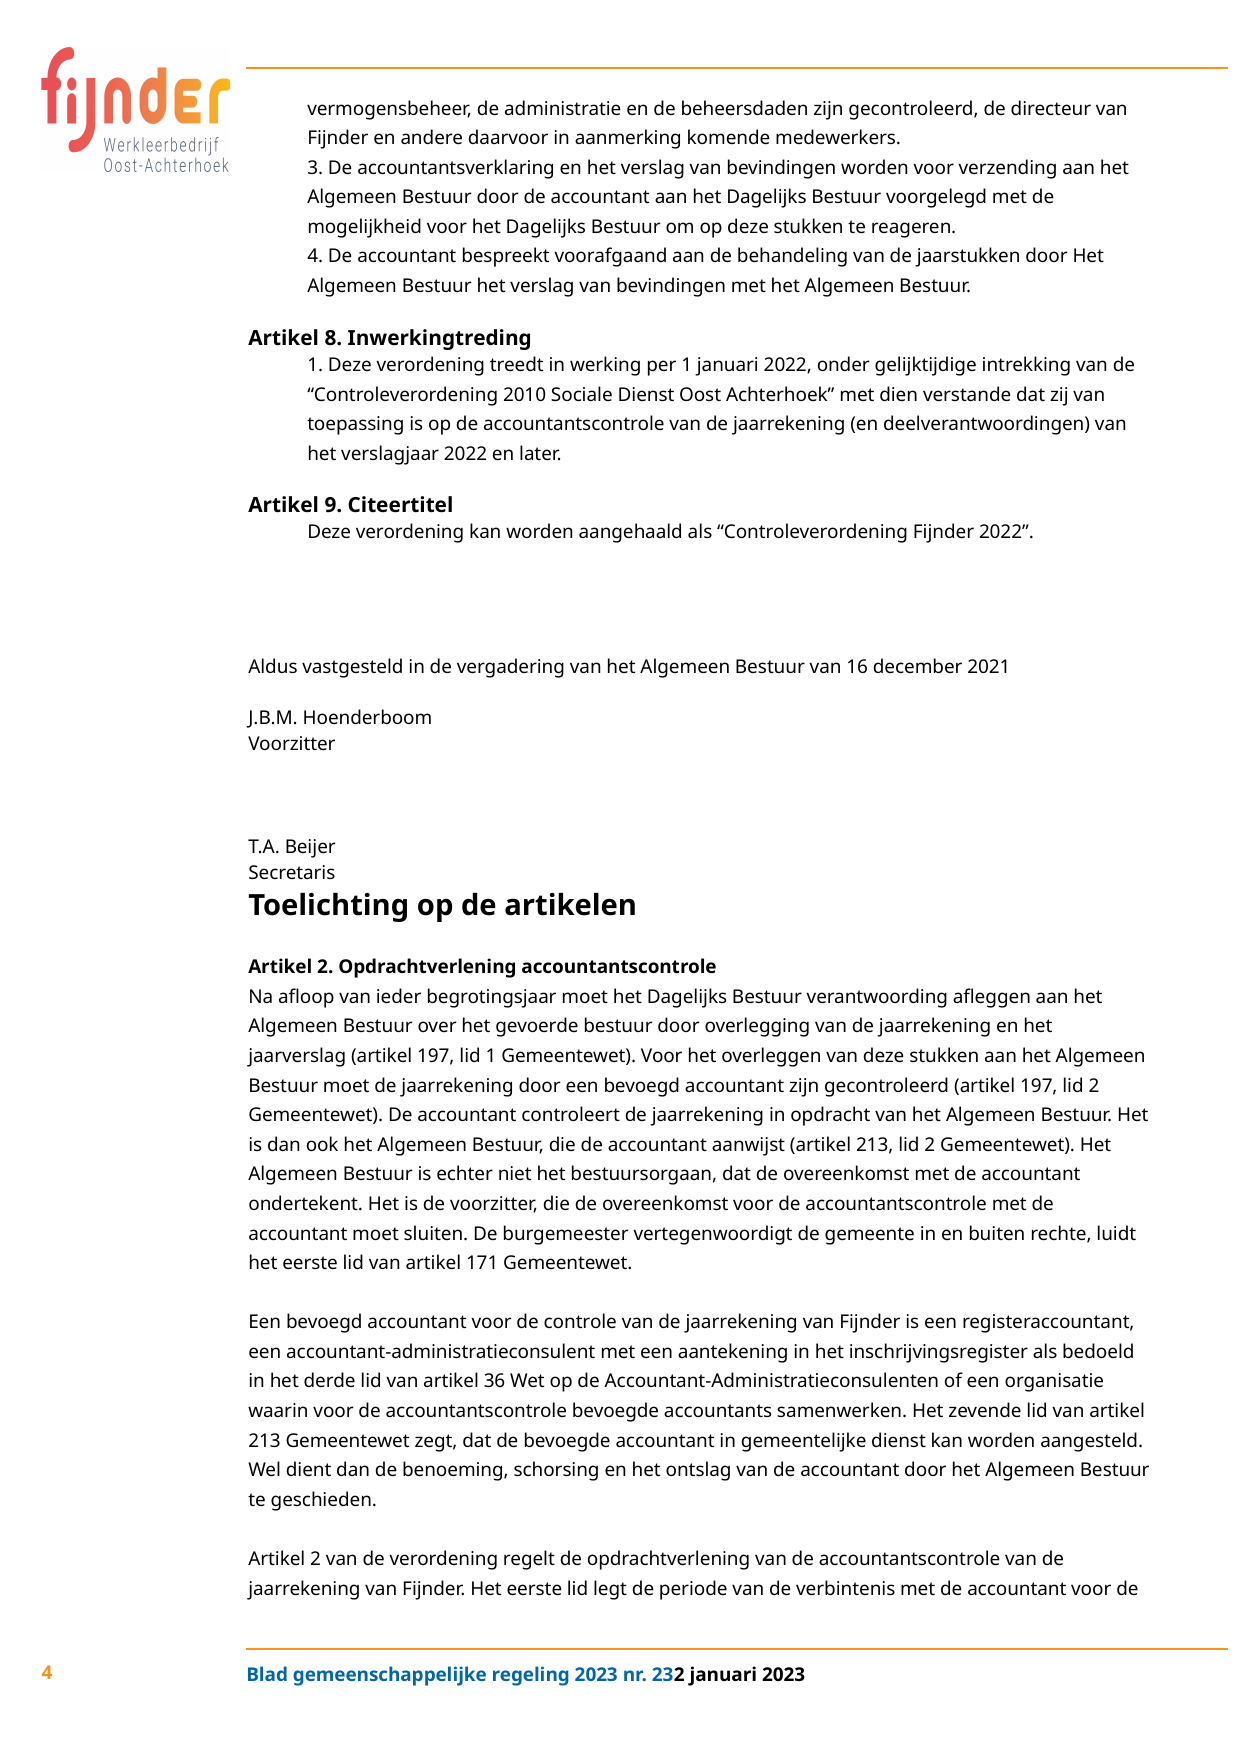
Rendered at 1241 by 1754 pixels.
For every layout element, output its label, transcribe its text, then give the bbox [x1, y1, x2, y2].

picture [41, 47, 231, 172]
text Een bevoegd accountant voor de controle van de jaarrekening van Fijnder is een registeraccountant, een accountant-administratieconsulent met een aantekening in het inschrijvingsregister als bedoeld in het derde lid van artikel 36 Wet op de Accountant-Administratieconsulenten of een organisatie waarin voor de accountantscontrole bevoegde accountants samenwerken. Het zevende lid van artikel 213 Gemeentewet zegt, dat de bevoegde accountant in gemeentelijke dienst kan worden aangesteld. Wel dient dan de benoeming, schorsing en het ontslag van de accountant door het Algemeen Bestuur te geschieden. [248, 1308, 1152, 1512]
text Artikel 2 van de verordening regelt de opdrachtverlening van de accountantscontrole van de jaarrekening van Fijnder. Het eerste lid legt de periode van de verbintenis met de accountant voor de [248, 1545, 1152, 1601]
text J.B.M. Hoenderboom [248, 704, 1152, 730]
text Artikel 9. Citeertitel [248, 490, 1152, 519]
text Na afloop van ieder begrotingsjaar moet het Dagelijks Bestuur verantwoording afleggen aan het Algemeen Bestuur over het gevoerde bestuur door overlegging van de jaarrekening en het jaarverslag (artikel 197, lid 1 Gemeentewet). Voor het overleggen van deze stukken aan het Algemeen Bestuur moet de jaarrekening door een bevoegd accountant zijn gecontroleerd (artikel 197, lid 2 Gemeentewet). De accountant controleert de jaarrekening in opdracht van het Algemeen Bestuur. Het is dan ook het Algemeen Bestuur, die de accountant aanwijst (artikel 213, lid 2 Gemeentewet). Het Algemeen Bestuur is echter niet het bestuursorgaan, dat de overeenkomst met de accountant ondertekent. Het is de voorzitter, die de overeenkomst voor de accountantscontrole met de accountant moet sluiten. De burgemeester vertegenwoordigt de gemeente in en buiten rechte, luidt het eerste lid van artikel 171 Gemeentewet. [248, 983, 1152, 1275]
text Artikel 8. Inwerkingtreding [248, 323, 1152, 351]
text T.A. Beijer [248, 833, 1152, 859]
text Voorzitter [248, 730, 1152, 756]
list 1. Deze verordening treedt in werking per 1 januari 2022, onder gelijktijdige intrekking van de “Controleverordening 2010 Sociale Dienst Oost Achterhoek” met dien verstande dat zij van toepassing is op de accountantscontrole van de jaarrekening (en deelverantwoordingen) van het verslagjaar 2022 en later. [248, 351, 1152, 466]
text Artikel 2. Opdrachtverlening accountantscontrole [248, 953, 1152, 979]
text Aldus vastgesteld in de vergadering van het Algemeen Bestuur van 16 december 2021 [248, 653, 1152, 679]
text Secretaris [248, 859, 1152, 885]
list 3. De accountantsverklaring en het verslag van bevindingen worden voor verzending aan het Algemeen Bestuur door de accountant aan het Dagelijks Bestuur voorgelegd met de mogelijkheid voor het Dagelijks Bestuur om op deze stukken te reageren. [248, 154, 1152, 239]
list 4. De accountant bespreekt voorafgaand aan de behandeling van de jaarstukken door Het Algemeen Bestuur het verslag van bevindingen met het Algemeen Bestuur. [248, 243, 1152, 298]
text Toelichting op de artikelen [248, 885, 1152, 924]
list Deze verordening kan worden aangehaald als “Controleverordening Fijnder 2022”. [248, 519, 1152, 544]
list vermogensbeheer, de administratie en de beheersdaden zijn gecontroleerd, de directeur van Fijnder en andere daarvoor in aanmerking komende medewerkers. [248, 95, 1152, 150]
